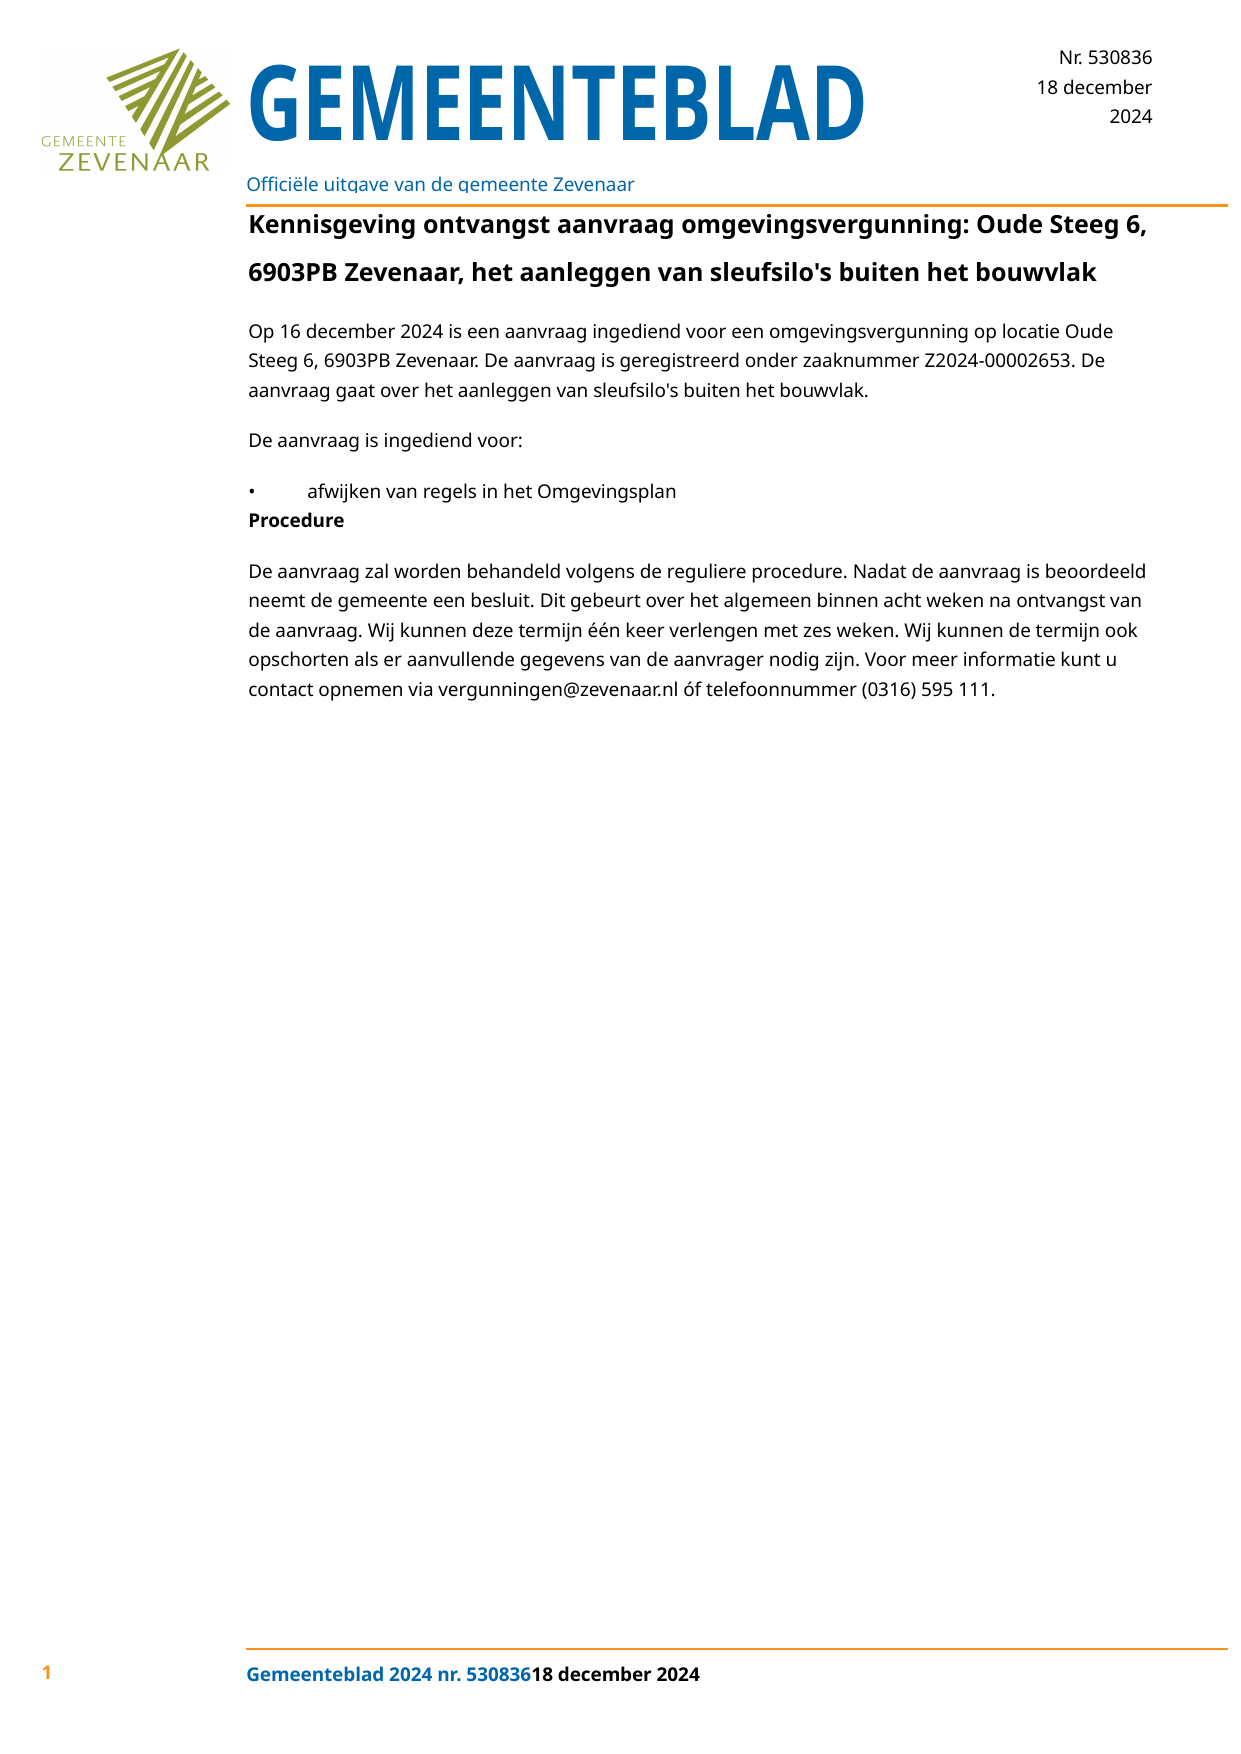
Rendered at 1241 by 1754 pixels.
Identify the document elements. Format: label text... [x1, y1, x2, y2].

text Op 16 december 2024 is een aanvraag ingediend voor een omgevingsvergunning op locatie Oude Steeg 6, 6903PB Zevenaar. De aanvraag is geregistreerd onder zaaknummer Z2024-00002653. De aanvraag gaat over het aanleggen van sleufsilo's buiten het bouwvlak. [248, 318, 1152, 403]
text Kennisgeving ontvangst aanvraag omgevingsvergunning: Oude Steeg 6, 6903PB Zevenaar, het aanleggen van sleufsilo's buiten het bouwvlak [248, 207, 1152, 288]
text De aanvraag is ingediend voor: [248, 427, 1152, 453]
text De aanvraag zal worden behandeld volgens de reguliere procedure. Nadat de aanvraag is beoordeeld neemt de gemeente een besluit. Dit gebeurt over het algemeen binnen acht weken na ontvangst van de aanvraag. Wij kunnen deze termijn één keer verlengen met zes weken. Wij kunnen de termijn ook opschorten als er aanvullende gegevens van de aanvrager nodig zijn. Voor meer informatie kunt u contact opnemen via vergunningen@zevenaar.nl óf telefoonnummer (0316) 595 111. [248, 558, 1152, 702]
list afwijken van regels in het Omgevingsplan [248, 478, 1152, 504]
text Procedure [248, 507, 1152, 533]
picture [41, 47, 231, 172]
